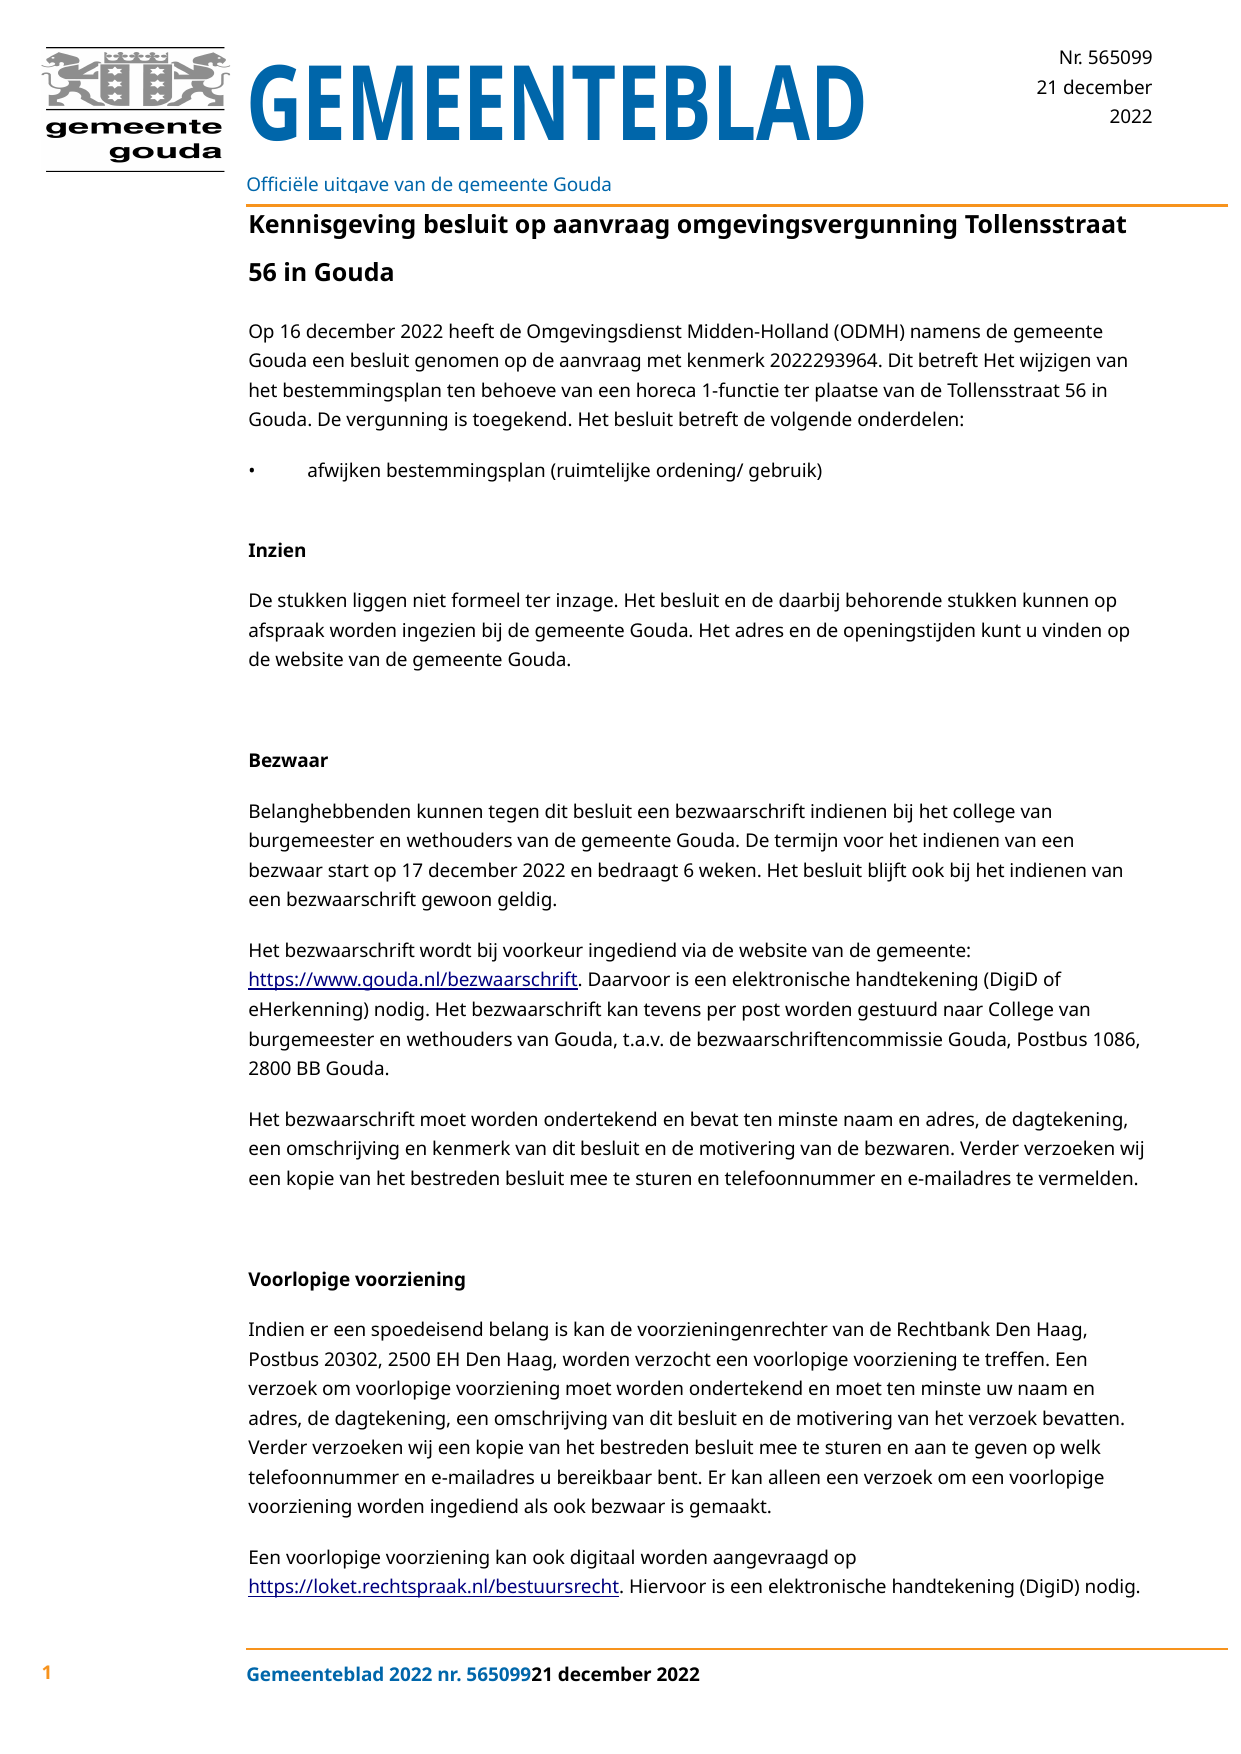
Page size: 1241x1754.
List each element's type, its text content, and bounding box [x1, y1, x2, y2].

text Op 16 december 2022 heeft de Omgevingsdienst Midden-Holland (ODMH) namens de gemeente Gouda een besluit genomen op de aanvraag met kenmerk 2022293964. Dit betreft Het wijzigen van het bestemmingsplan ten behoeve van een horeca 1-functie ter plaatse van de Tollensstraat 56 in Gouda. De vergunning is toegekend. Het besluit betreft de volgende onderdelen: [248, 318, 1152, 432]
text De stukken liggen niet formeel ter inzage. Het besluit en de daarbij behorende stukken kunnen op afspraak worden ingezien bij de gemeente Gouda. Het adres en de openingstijden kunt u vinden op de website van de gemeente Gouda. [248, 587, 1152, 672]
text Kennisgeving besluit op aanvraag omgevingsvergunning Tollensstraat 56 in Gouda [248, 207, 1152, 288]
text Het bezwaarschrift wordt bij voorkeur ingediend via de website van de gemeente: https://www.gouda.nl/bezwaarschrift. Daarvoor is een elektronische handtekening (DigiD of eHerkenning) nodig. Het bezwaarschrift kan tevens per post worden gestuurd naar College van burgemeester en wethouders van Gouda, t.a.v. de bezwaarschriftencommissie Gouda, Postbus 1086, 2800 BB Gouda. [248, 937, 1152, 1081]
text Voorlopige voorziening [248, 1266, 1152, 1292]
text Belanghebbenden kunnen tegen dit besluit een bezwaarschrift indienen bij het college van burgemeester en wethouders van de gemeente Gouda. De termijn voor het indienen van een bezwaar start op 17 december 2022 en bedraagt 6 weken. Het besluit blijft ook bij het indienen van een bezwaarschrift gewoon geldig. [248, 798, 1152, 912]
list afwijken bestemmingsplan (ruimtelijke ordening/ gebruik) [248, 457, 1152, 483]
text Inzien [248, 537, 1152, 563]
text Indien er een spoedeisend belang is kan de voorzieningenrechter van de Rechtbank Den Haag, Postbus 20302, 2500 EH Den Haag, worden verzocht een voorlopige voorziening te treffen. Een verzoek om voorlopige voorziening moet worden ondertekend en moet ten minste uw naam en adres, de dagtekening, een omschrijving van dit besluit en de motivering van het verzoek bevatten. Verder verzoeken wij een kopie van het bestreden besluit mee te sturen en aan te geven op welk telefoonnummer en e-mailadres u bereikbaar bent. Er kan alleen een verzoek om een voorlopige voorziening worden ingediend als ook bezwaar is gemaakt. [248, 1316, 1152, 1519]
text Het bezwaarschrift moet worden ondertekend en bevat ten minste naam en adres, de dagtekening, een omschrijving en kenmerk van dit besluit en de motivering van de bezwaren. Verder verzoeken wij een kopie van het bestreden besluit mee te sturen en telefoonnummer en e-mailadres te vermelden. [248, 1106, 1152, 1191]
text Een voorlopige voorziening kan ook digitaal worden aangevraagd op https://loket.rechtspraak.nl/bestuursrecht. Hiervoor is een elektronische handtekening (DigiD) nodig. [248, 1544, 1152, 1599]
text Bezwaar [248, 747, 1152, 773]
picture [41, 47, 231, 172]
